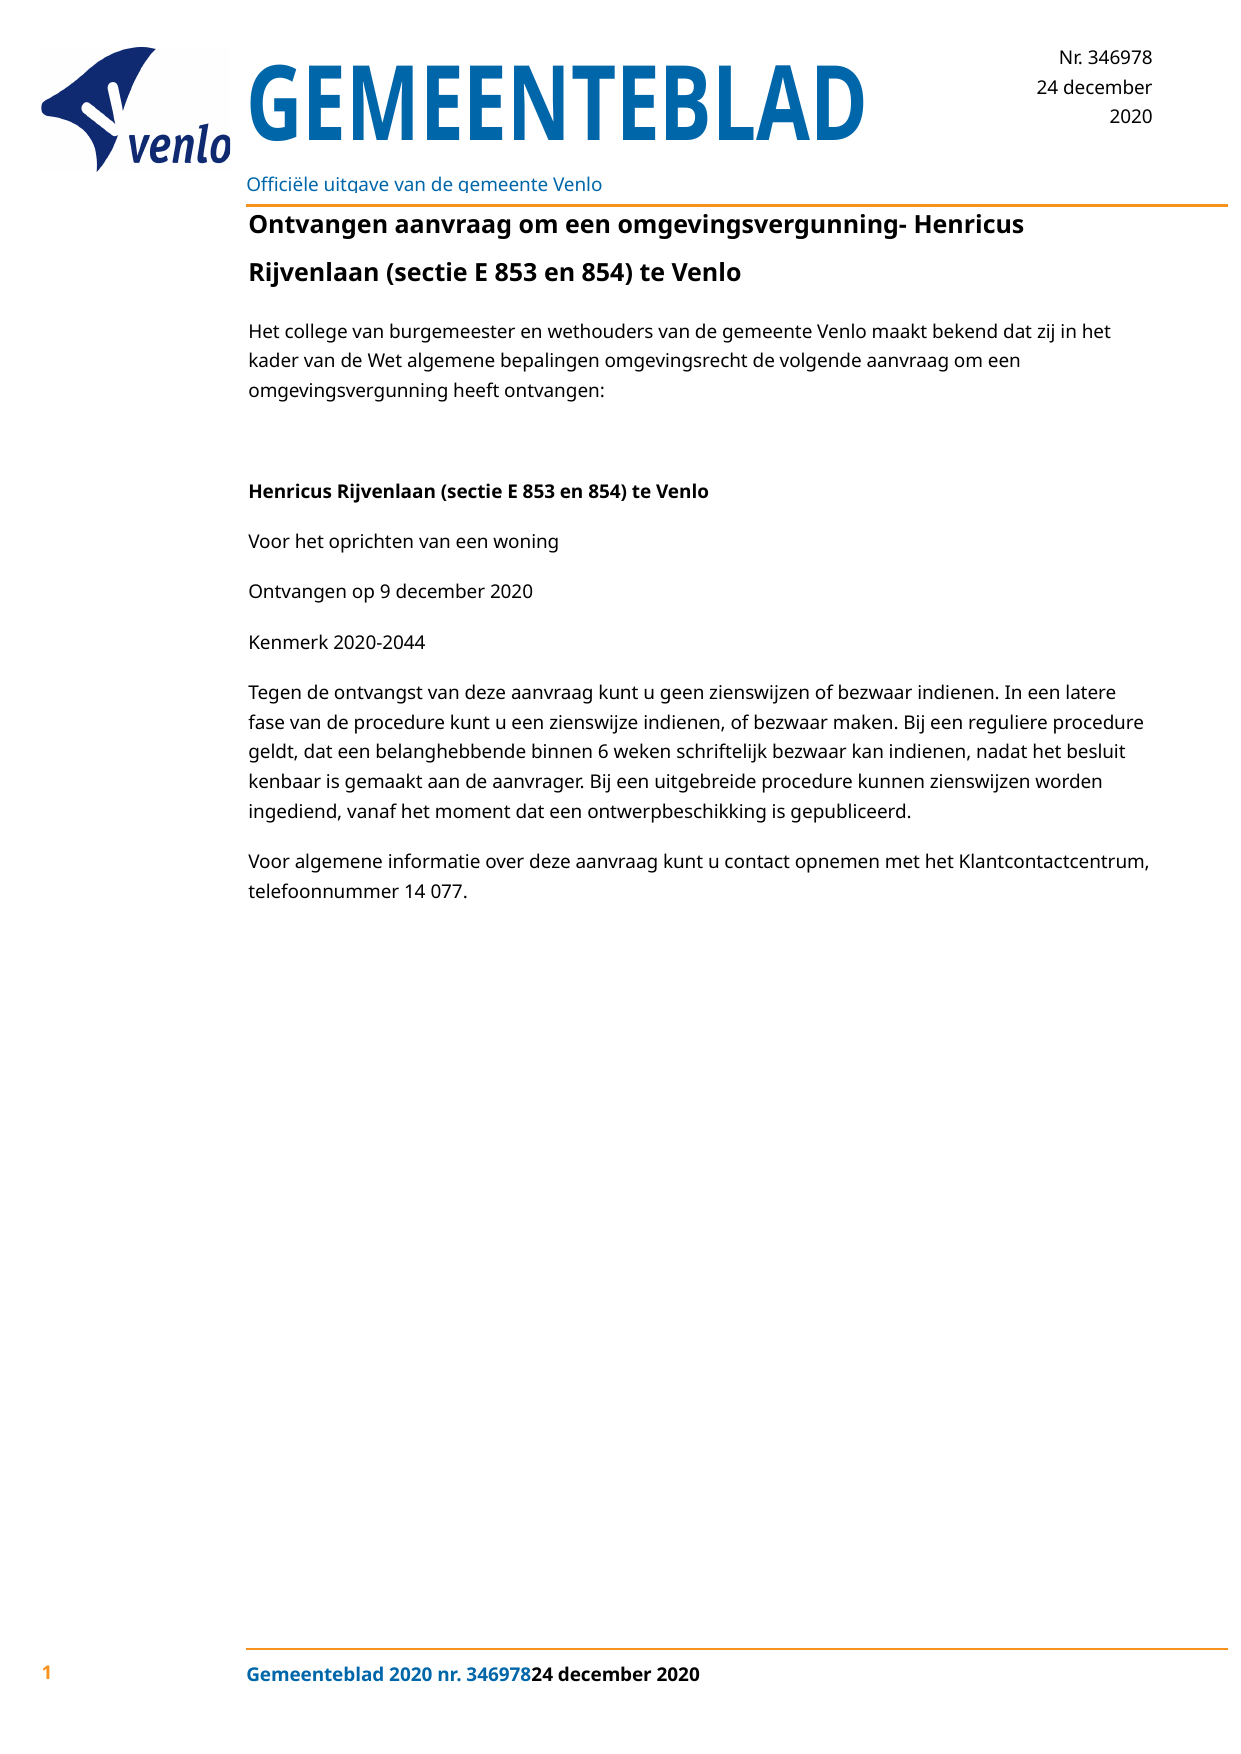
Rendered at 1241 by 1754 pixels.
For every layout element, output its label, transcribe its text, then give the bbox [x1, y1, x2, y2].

text Voor algemene informatie over deze aanvraag kunt u contact opnemen met het Klantcontactcentrum, telefoonnummer 14 077. [248, 848, 1152, 904]
picture [41, 47, 231, 172]
text Ontvangen op 9 december 2020 [248, 579, 1152, 604]
text Het college van burgemeester en wethouders van de gemeente Venlo maakt bekend dat zij in het kader van de Wet algemene bepalingen omgevingsrecht de volgende aanvraag om een omgevingsvergunning heeft ontvangen: [248, 318, 1152, 403]
text Kenmerk 2020-2044 [248, 629, 1152, 655]
text Tegen de ontvangst van deze aanvraag kunt u geen zienswijzen of bezwaar indienen. In een latere fase van de procedure kunt u een zienswijze indienen, of bezwaar maken. Bij een reguliere procedure geldt, dat een belanghebbende binnen 6 weken schriftelijk bezwaar kan indienen, nadat het besluit kenbaar is gemaakt aan de aanvrager. Bij een uitgebreide procedure kunnen zienswijzen worden ingediend, vanaf het moment dat een ontwerpbeschikking is gepubliceerd. [248, 679, 1152, 824]
text Ontvangen aanvraag om een omgevingsvergunning- Henricus Rijvenlaan (sectie E 853 en 854) te Venlo [248, 207, 1152, 288]
text Henricus Rijvenlaan (sectie E 853 en 854) te Venlo [248, 478, 1152, 504]
text Voor het oprichten van een woning [248, 528, 1152, 554]
